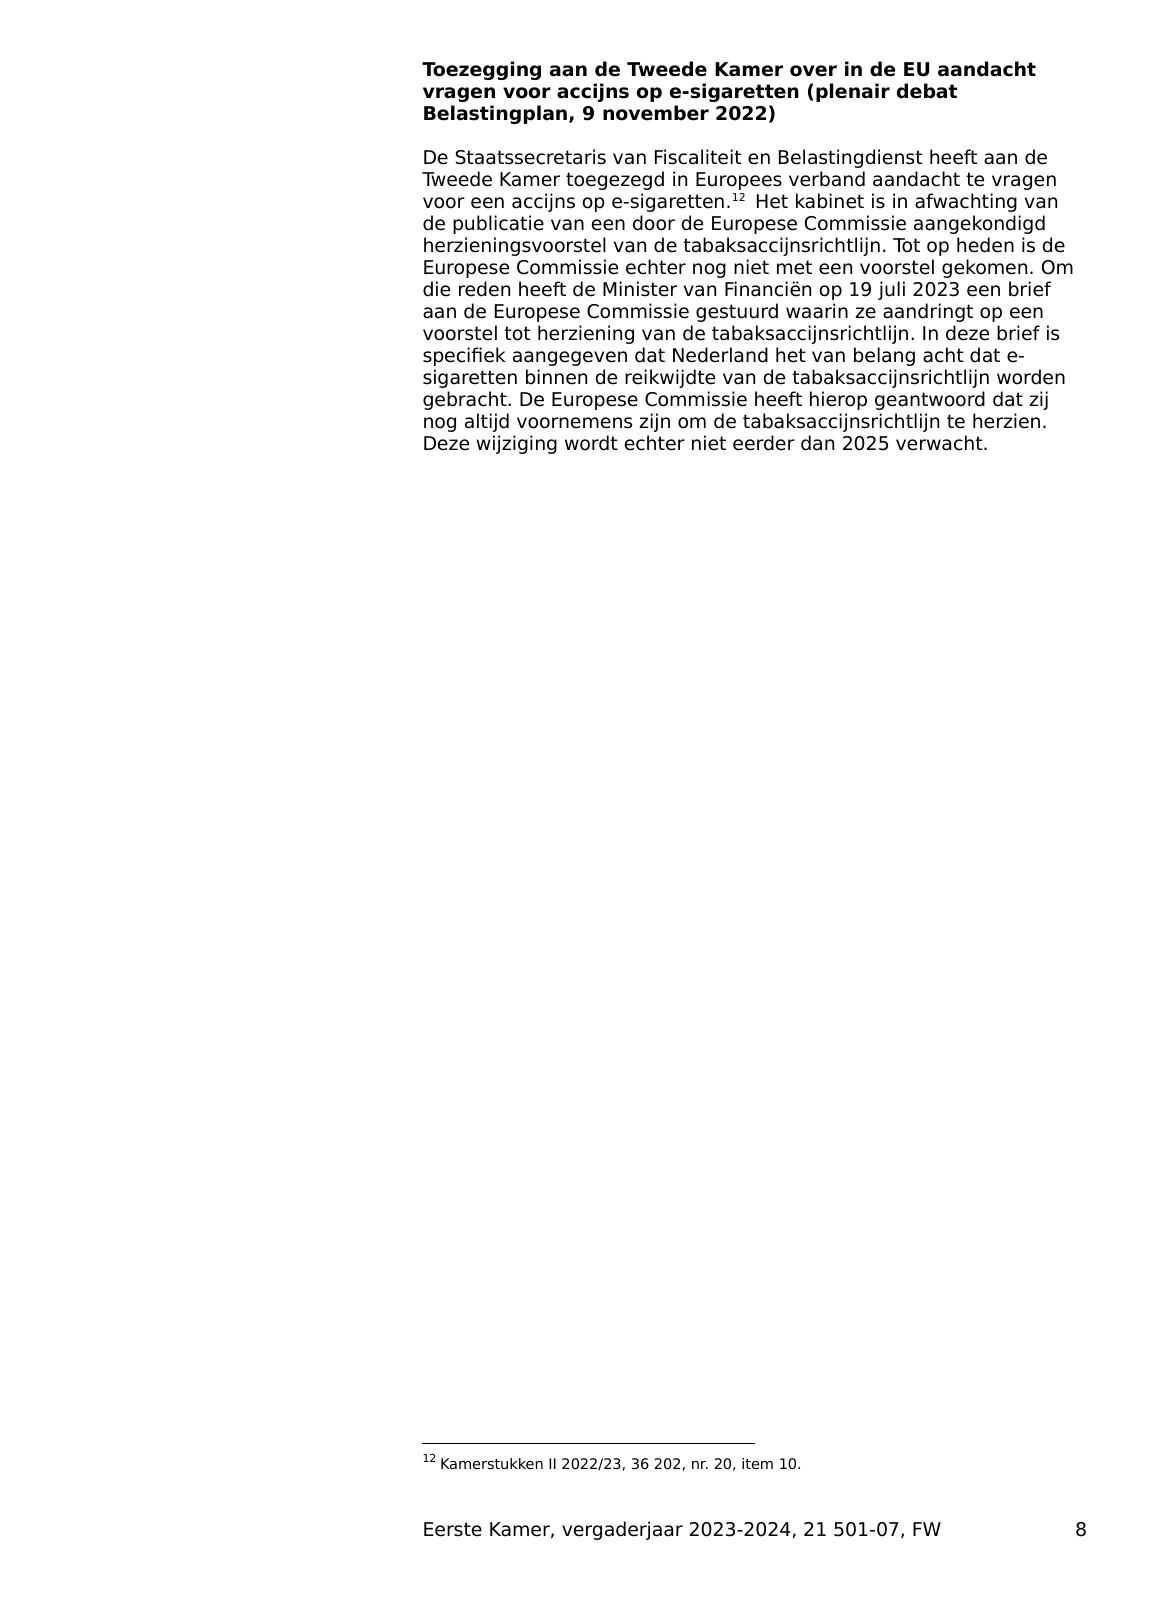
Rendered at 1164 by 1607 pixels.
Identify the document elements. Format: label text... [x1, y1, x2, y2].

text Kamerstukken II 2022/23, 36 202, nr. 20, item 10. [422, 1452, 1087, 1474]
subtitle Toezegging aan de Tweede Kamer over in de EU aandacht vragen voor accijns op e-sigaretten (plenair debat Belastingplan, 9 november 2022) [422, 59, 1087, 125]
text De Staatssecretaris van Fiscaliteit en Belastingdienst heeft aan de Tweede Kamer toegezegd in Europees verband aandacht te vragen voor een accijns op e-sigaretten. Het kabinet is in afwachting van de publicatie van een door de Europese Commissie aangekondigd herzieningsvoorstel van de tabaksaccijnsrichtlijn. Tot op heden is de Europese Commissie echter nog niet met een voorstel gekomen. Om die reden heeft de Minister van Financiën op 19 juli 2023 een brief aan de Europese Commissie gestuurd waarin ze aandringt op een voorstel tot herziening van de tabaksaccijnsrichtlijn. In deze brief is specifiek aangegeven dat Nederland het van belang acht dat e-sigaretten binnen de reikwijdte van de tabaksaccijnsrichtlijn worden gebracht. De Europese Commissie heeft hierop geantwoord dat zij nog altijd voornemens zijn om de tabaksaccijnsrichtlijn te herzien. Deze wijziging wordt echter niet eerder dan 2025 verwacht. [422, 147, 1087, 455]
